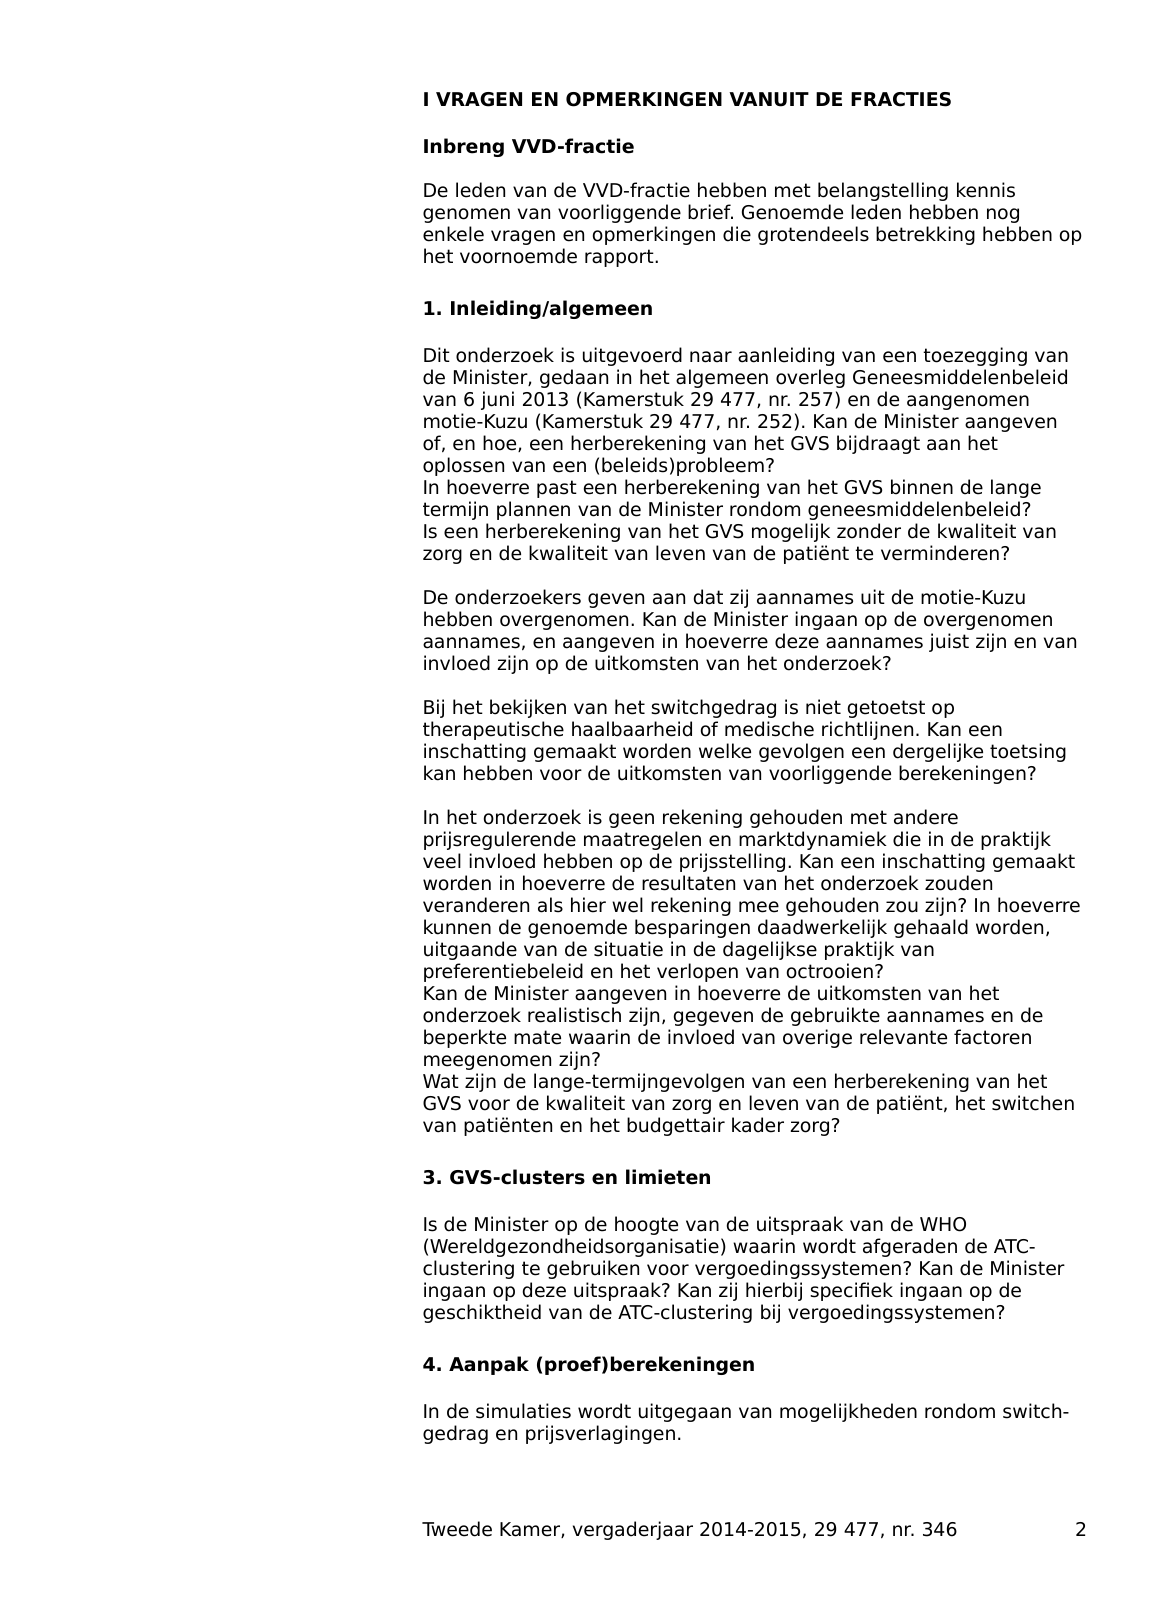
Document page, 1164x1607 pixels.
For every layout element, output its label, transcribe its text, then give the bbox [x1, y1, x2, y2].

text Bij het bekijken van het switchgedrag is niet getoetst op therapeutische haalbaarheid of medische richtlijnen. Kan een inschatting gemaakt worden welke gevolgen een dergelijke toetsing kan hebben voor de uitkomsten van voorliggende berekeningen? [422, 697, 1087, 785]
text Wat zijn de lange-termijngevolgen van een herberekening van het GVS voor de kwaliteit van zorg en leven van de patiënt, het switchen van patiënten en het budgettair kader zorg? [422, 1071, 1087, 1137]
text De leden van de VVD-fractie hebben met belangstelling kennis genomen van voorliggende brief. Genoemde leden hebben nog enkele vragen en opmerkingen die grotendeels betrekking hebben op het voornoemde rapport. [422, 180, 1087, 268]
text Kan de Minister aangeven in hoeverre de uitkomsten van het onderzoek realistisch zijn, gegeven de gebruikte aannames en de beperkte mate waarin de invloed van overige relevante factoren meegenomen zijn? [422, 983, 1087, 1071]
text De onderzoekers geven aan dat zij aannames uit de motie-Kuzu hebben overgenomen. Kan de Minister ingaan op de overgenomen aannames, en aangeven in hoeverre deze aannames juist zijn en van invloed zijn op de uitkomsten van het onderzoek? [422, 587, 1087, 675]
text In het onderzoek is geen rekening gehouden met andere prijsregulerende maatregelen en marktdynamiek die in de praktijk veel invloed hebben op de prijsstelling. Kan een inschatting gemaakt worden in hoeverre de resultaten van het onderzoek zouden veranderen als hier wel rekening mee gehouden zou zijn? In hoeverre kunnen de genoemde besparingen daadwerkelijk gehaald worden, uitgaande van de situatie in de dagelijkse praktijk van preferentiebeleid en het verlopen van octrooien? [422, 807, 1087, 983]
text Dit onderzoek is uitgevoerd naar aanleiding van een toezegging van de Minister, gedaan in het algemeen overleg Geneesmiddelenbeleid van 6 juni 2013 (Kamerstuk 29 477, nr. 257) en de aangenomen motie-Kuzu (Kamerstuk 29 477, nr. 252). Kan de Minister aangeven of, en hoe, een herberekening van het GVS bijdraagt aan het oplossen van een (beleids)probleem? [422, 345, 1087, 477]
text In hoeverre past een herberekening van het GVS binnen de lange termijn plannen van de Minister rondom geneesmiddelenbeleid? [422, 477, 1087, 521]
text Is de Minister op de hoogte van de uitspraak van de WHO (Wereldgezondheidsorganisatie) waarin wordt afgeraden de ATC-clustering te gebruiken voor vergoedingssystemen? Kan de Minister ingaan op deze uitspraak? Kan zij hierbij specifiek ingaan op de geschiktheid van de ATC-clustering bij vergoedingssystemen? [422, 1214, 1087, 1324]
subtitle 1. Inleiding/algemeen [422, 298, 1087, 320]
subtitle 4. Aanpak (proef)berekeningen [422, 1354, 1087, 1376]
subtitle I VRAGEN EN OPMERKINGEN VANUIT DE FRACTIES [422, 89, 1087, 111]
subtitle Inbreng VVD-fractie [422, 136, 1087, 158]
subtitle 3. GVS-clusters en limieten [422, 1167, 1087, 1189]
text Is een herberekening van het GVS mogelijk zonder de kwaliteit van zorg en de kwaliteit van leven van de patiënt te verminderen? [422, 521, 1087, 565]
text In de simulaties wordt uitgegaan van mogelijkheden rondom switch-gedrag en prijsverlagingen. [422, 1401, 1087, 1445]
